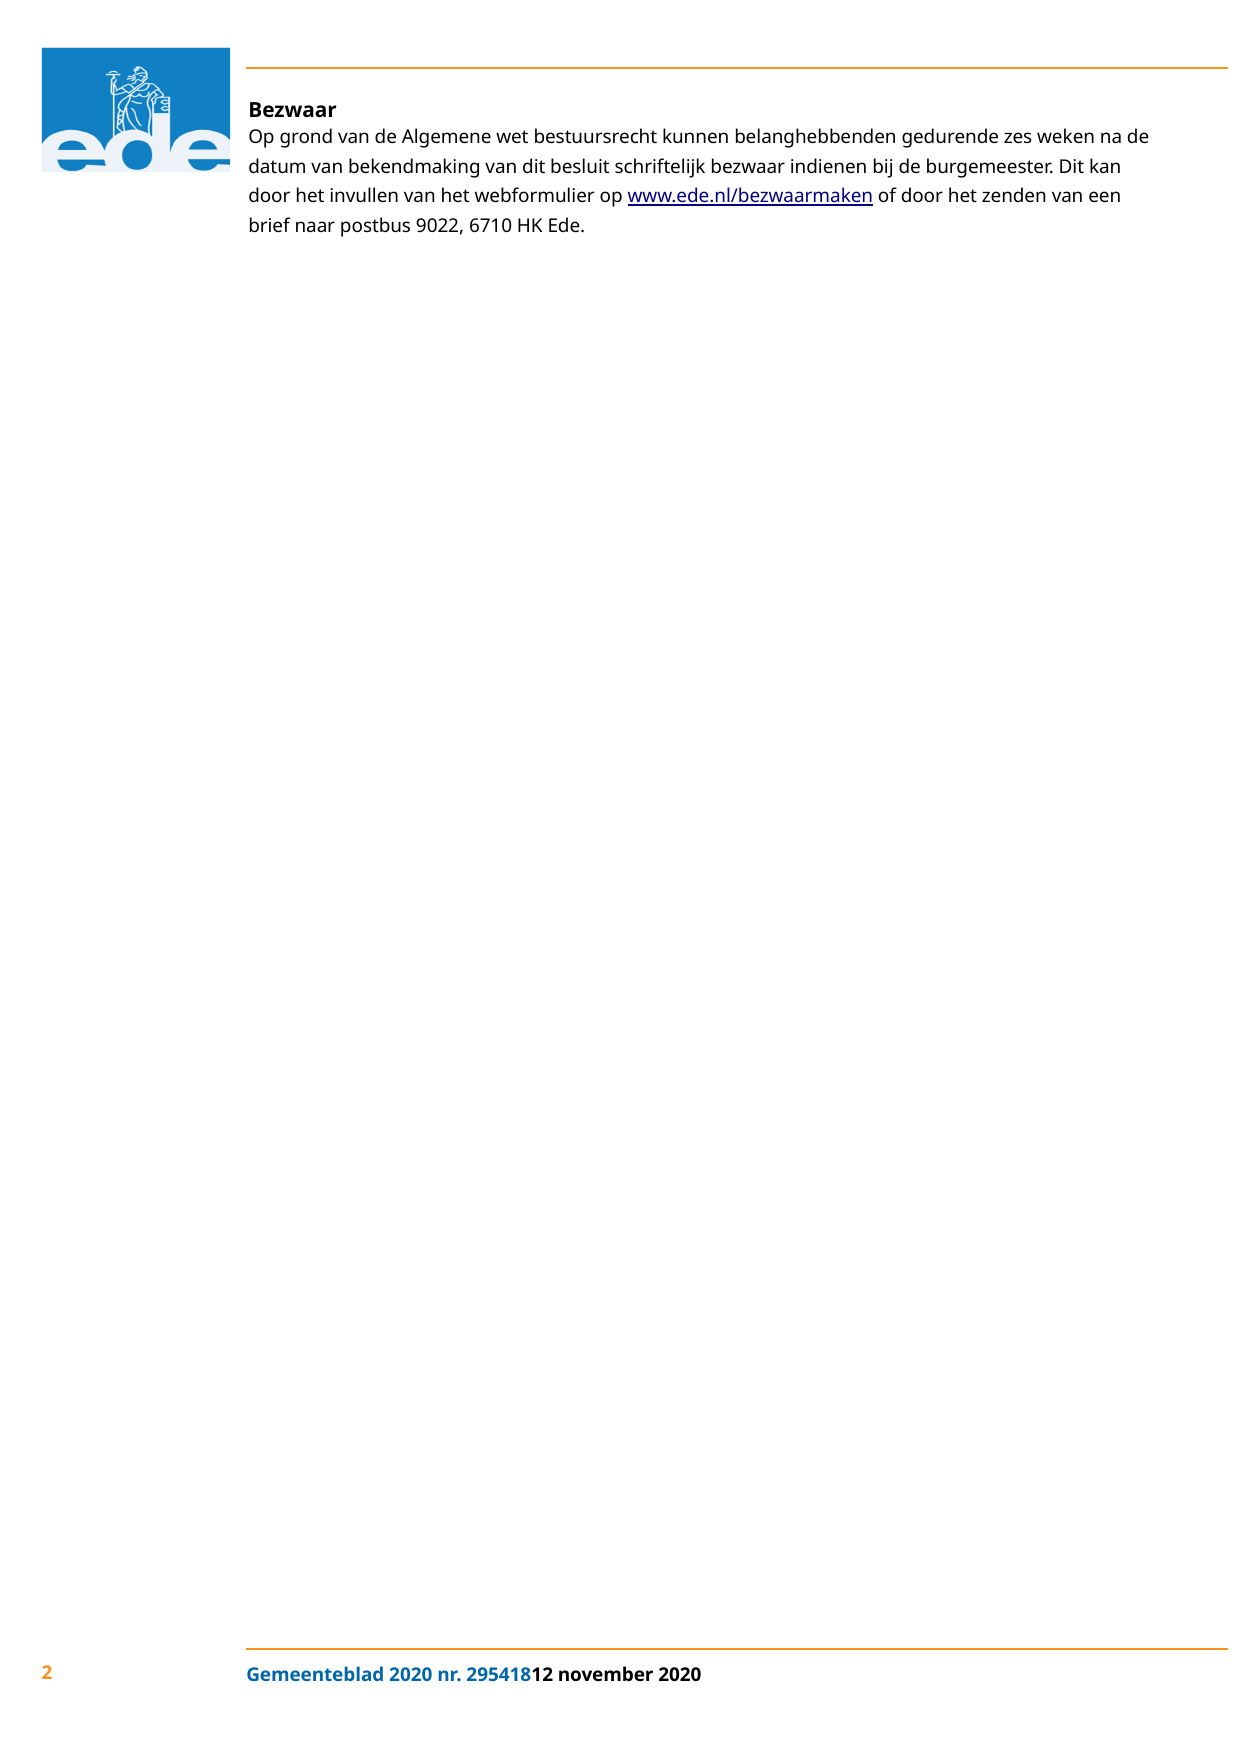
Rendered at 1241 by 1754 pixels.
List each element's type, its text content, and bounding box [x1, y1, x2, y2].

picture [41, 47, 231, 172]
text Bezwaar [248, 95, 1152, 123]
text Op grond van de Algemene wet bestuursrecht kunnen belanghebbenden gedurende zes weken na de datum van bekendmaking van dit besluit schriftelijk bezwaar indienen bij de burgemeester. Dit kan door het invullen van het webformulier op www.ede.nl/bezwaarmaken of door het zenden van een brief naar postbus 9022, 6710 HK Ede. [248, 123, 1152, 238]
